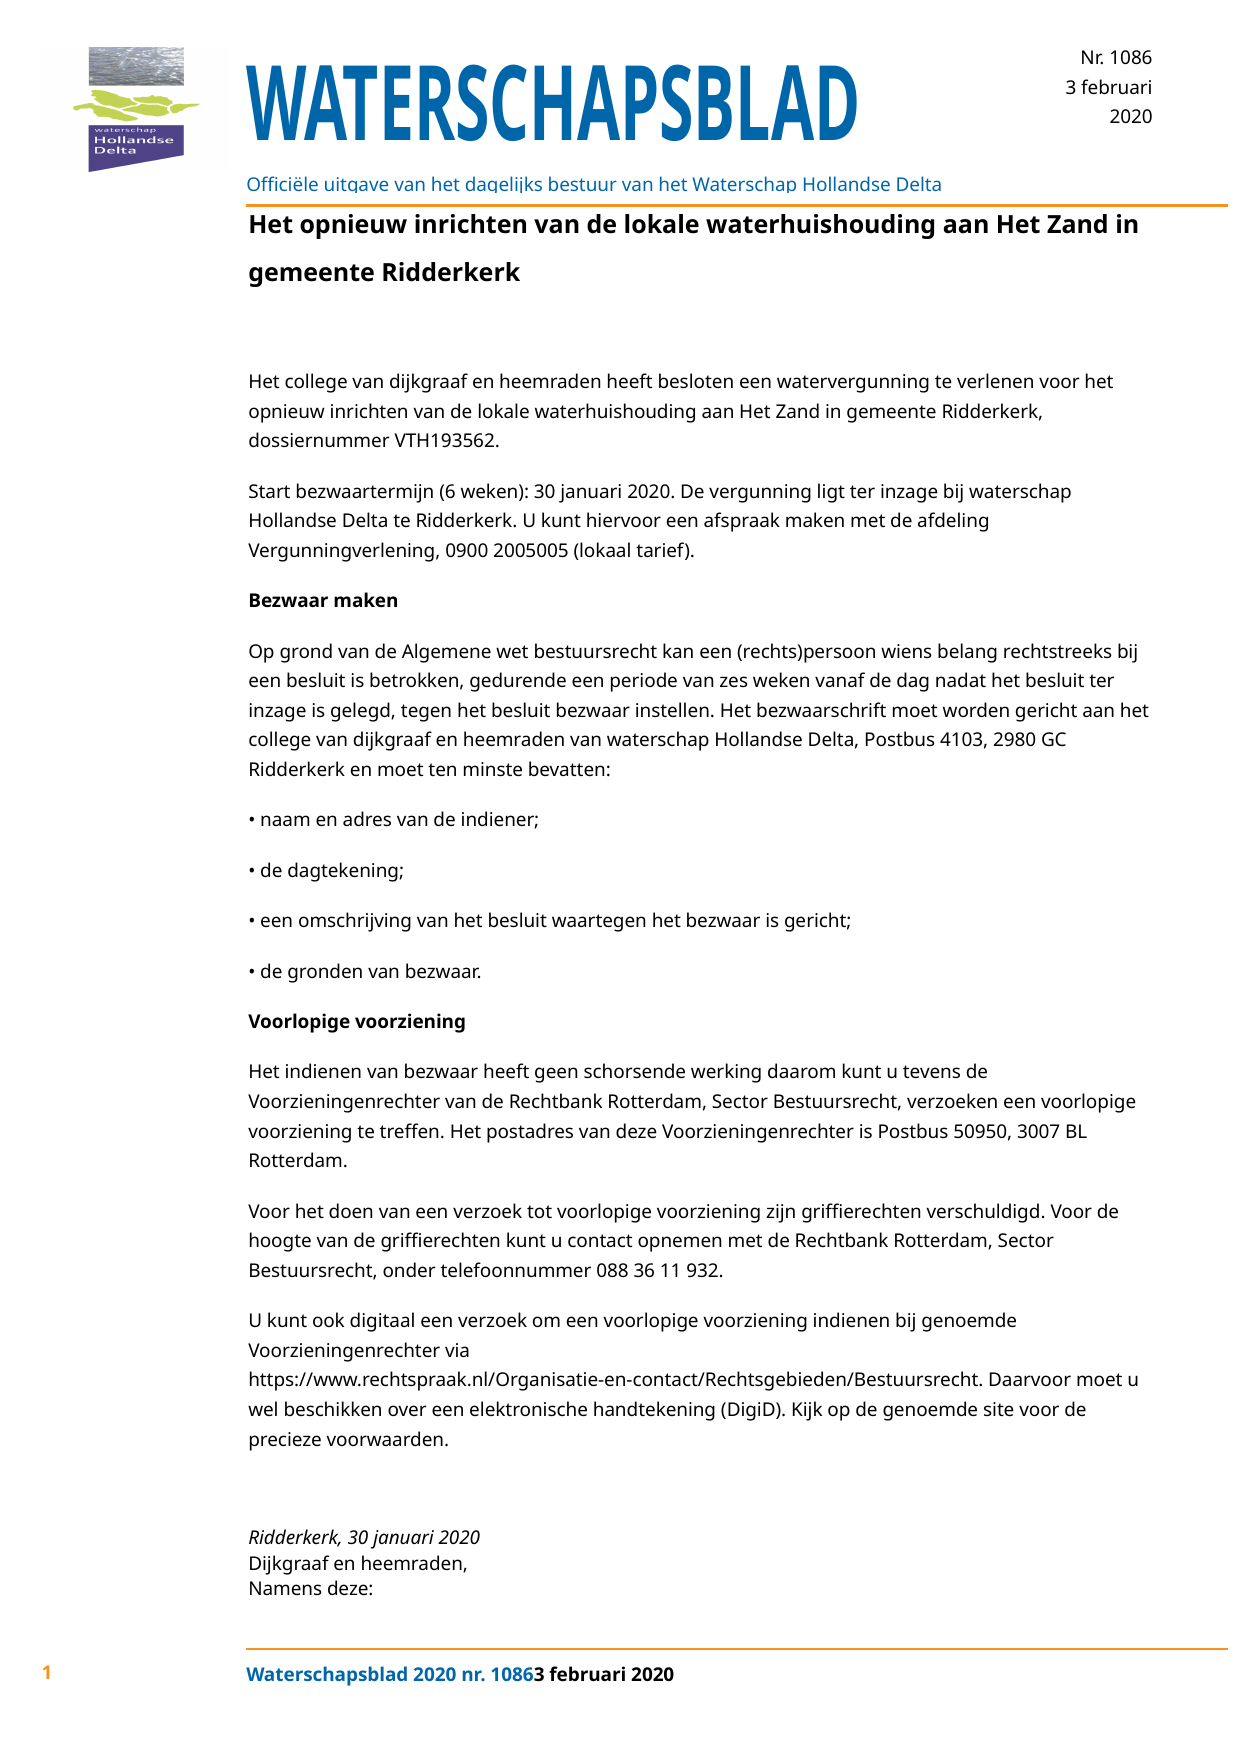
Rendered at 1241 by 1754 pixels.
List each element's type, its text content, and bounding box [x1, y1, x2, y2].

text Ridderkerk, 30 januari 2020 [248, 1524, 1152, 1550]
text • de gronden van bezwaar. [248, 958, 1152, 984]
text Op grond van de Algemene wet bestuursrecht kan een (rechts)persoon wiens belang rechtstreeks bij een besluit is betrokken, gedurende een periode van zes weken vanaf de dag nadat het besluit ter inzage is gelegd, tegen het besluit bezwaar instellen. Het bezwaarschrift moet worden gericht aan het college van dijkgraaf en heemraden van waterschap Hollandse Delta, Postbus 4103, 2980 GC Ridderkerk en moet ten minste bevatten: [248, 638, 1152, 782]
text Start bezwaartermijn (6 weken): 30 januari 2020. De vergunning ligt ter inzage bij waterschap Hollandse Delta te Ridderkerk. U kunt hiervoor een afspraak maken met de afdeling Vergunningverlening, 0900 2005005 (lokaal tarief). [248, 478, 1152, 563]
text Bezwaar maken [248, 587, 1152, 613]
text • een omschrijving van het besluit waartegen het bezwaar is gericht; [248, 907, 1152, 933]
text Dijkgraaf en heemraden, [248, 1550, 1152, 1576]
text • naam en adres van de indiener; [248, 807, 1152, 832]
text Het opnieuw inrichten van de lokale waterhuishouding aan Het Zand in gemeente Ridderkerk [248, 207, 1152, 288]
picture [41, 47, 231, 172]
text Het college van dijkgraaf en heemraden heeft besloten een watervergunning te verlenen voor het opnieuw inrichten van de lokale waterhuishouding aan Het Zand in gemeente Ridderkerk, dossiernummer VTH193562. [248, 368, 1152, 453]
text U kunt ook digitaal een verzoek om een voorlopige voorziening indienen bij genoemde Voorzieningenrechter via https://www.rechtspraak.nl/Organisatie-en-contact/Rechtsgebieden/Bestuursrecht. Daarvoor moet u wel beschikken over een elektronische handtekening (DigiD). Kijk op de genoemde site voor de precieze voorwaarden. [248, 1307, 1152, 1452]
text Voor het doen van een verzoek tot voorlopige voorziening zijn griffierechten verschuldigd. Voor de hoogte van de griffierechten kunt u contact opnemen met de Rechtbank Rotterdam, Sector Bestuursrecht, onder telefoonnummer 088 36 11 932. [248, 1198, 1152, 1283]
text • de dagtekening; [248, 857, 1152, 883]
text Het indienen van bezwaar heeft geen schorsende werking daarom kunt u tevens de Voorzieningenrechter van de Rechtbank Rotterdam, Sector Bestuursrecht, verzoeken een voorlopige voorziening te treffen. Het postadres van deze Voorzieningenrechter is Postbus 50950, 3007 BL Rotterdam. [248, 1059, 1152, 1173]
text Namens deze: [248, 1576, 1152, 1601]
text Voorlopige voorziening [248, 1008, 1152, 1034]
